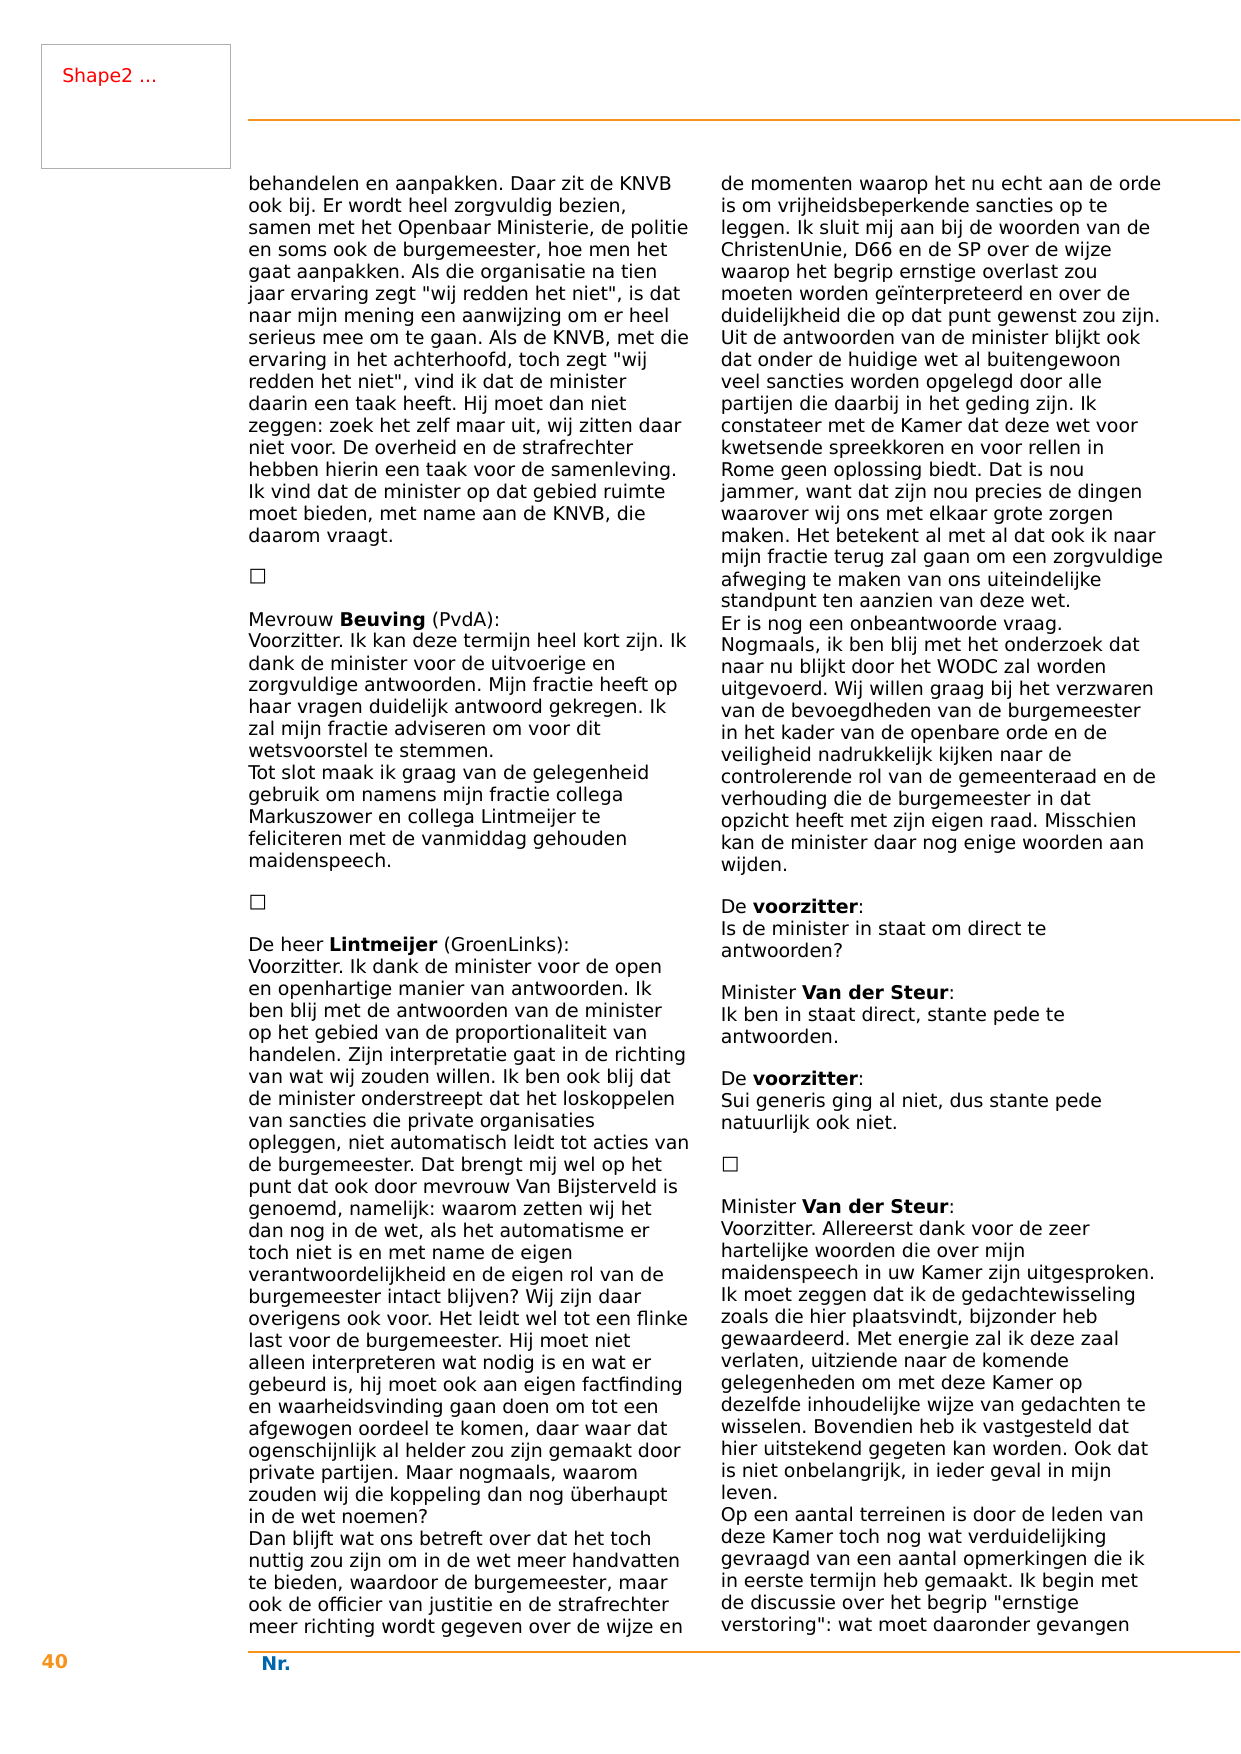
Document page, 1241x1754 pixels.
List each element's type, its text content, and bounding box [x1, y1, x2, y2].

text Dan blijft wat ons betreft over dat het toch nuttig zou zijn om in de wet meer handvatten te bieden, waardoor de burgemeester, maar ook de officier van justitie en de strafrechter meer richting wordt gegeven over de wijze en [248, 1528, 691, 1637]
text de momenten waarop het nu echt aan de orde is om vrijheidsbeperkende sancties op te leggen. Ik sluit mij aan bij de woorden van de ChristenUnie, D66 en de SP over de wijze waarop het begrip ernstige overlast zou moeten worden geïnterpreteerd en over de duidelijkheid die op dat punt gewenst zou zijn. [721, 173, 1163, 327]
text ⬜ [248, 892, 691, 914]
text Sui generis ging al niet, dus stante pede natuurlijk ook niet. [721, 1090, 1163, 1134]
text De voorzitter: [721, 896, 1163, 918]
text Minister Van der Steur: [721, 982, 1163, 1004]
text ⬜ [721, 1154, 1163, 1176]
text Ik ben in staat direct, stante pede te antwoorden. [721, 1004, 1163, 1048]
text De voorzitter: [721, 1068, 1163, 1090]
text Is de minister in staat om direct te antwoorden? [721, 918, 1163, 962]
text ⬜ [248, 566, 691, 588]
text Er is nog een onbeantwoorde vraag. Nogmaals, ik ben blij met het onderzoek dat naar nu blijkt door het WODC zal worden uitgevoerd. Wij willen graag bij het verzwaren van de bevoegdheden van de burgemeester in het kader van de openbare orde en de veiligheid nadrukkelijk kijken naar de controlerende rol van de gemeenteraad en de verhouding die de burgemeester in dat opzicht heeft met zijn eigen raad. Misschien kan de minister daar nog enige woorden aan wijden. [721, 612, 1163, 876]
text Op een aantal terreinen is door de leden van deze Kamer toch nog wat verduidelijking gevraagd van een aantal opmerkingen die ik in eerste termijn heb gemaakt. Ik begin met de discussie over het begrip "ernstige verstoring": wat moet daaronder gevangen [721, 1504, 1163, 1636]
text Voorzitter. Ik dank de minister voor de open en openhartige manier van antwoorden. Ik ben blij met de antwoorden van de minister op het gebied van de proportionaliteit van handelen. Zijn interpretatie gaat in de richting van wat wij zouden willen. Ik ben ook blij dat de minister onderstreept dat het loskoppelen van sancties die private organisaties opleggen, niet automatisch leidt tot acties van de burgemeester. Dat brengt mij wel op het punt dat ook door mevrouw Van Bijsterveld is genoemd, namelijk: waarom zetten wij het dan nog in de wet, als het automatisme er toch niet is en met name de eigen verantwoordelijkheid en de eigen rol van de burgemeester intact blijven? Wij zijn daar overigens ook voor. Het leidt wel tot een flinke last voor de burgemeester. Hij moet niet alleen interpreteren wat nodig is en wat er gebeurd is, hij moet ook aan eigen factfinding en waarheidsvinding gaan doen om tot een afgewogen oordeel te komen, daar waar dat ogenschijnlijk al helder zou zijn gemaakt door private partijen. Maar nogmaals, waarom zouden wij die koppeling dan nog überhaupt in de wet noemen? [248, 956, 691, 1528]
text Tot slot maak ik graag van de gelegenheid gebruik om namens mijn fractie collega Markuszower en collega Lintmeijer te feliciteren met de vanmiddag gehouden maidenspeech. [248, 762, 691, 872]
text Minister Van der Steur: [721, 1196, 1163, 1218]
text Voorzitter. Allereerst dank voor de zeer hartelijke woorden die over mijn maidenspeech in uw Kamer zijn uitgesproken. Ik moet zeggen dat ik de gedachtewisseling zoals die hier plaatsvindt, bijzonder heb gewaardeerd. Met energie zal ik deze zaal verlaten, uitziende naar de komende gelegenheden om met deze Kamer op dezelfde inhoudelijke wijze van gedachten te wisselen. Bovendien heb ik vastgesteld dat hier uitstekend gegeten kan worden. Ook dat is niet onbelangrijk, in ieder geval in mijn leven. [721, 1218, 1163, 1504]
text De heer Lintmeijer (GroenLinks): [248, 934, 691, 956]
text Uit de antwoorden van de minister blijkt ook dat onder de huidige wet al buitengewoon veel sancties worden opgelegd door alle partijen die daarbij in het geding zijn. Ik constateer met de Kamer dat deze wet voor kwetsende spreekkoren en voor rellen in Rome geen oplossing biedt. Dat is nou jammer, want dat zijn nou precies de dingen waarover wij ons met elkaar grote zorgen maken. Het betekent al met al dat ook ik naar mijn fractie terug zal gaan om een zorgvuldige afweging te maken van ons uiteindelijke standpunt ten aanzien van deze wet. [721, 327, 1163, 612]
text Mevrouw Beuving (PvdA): [248, 608, 691, 630]
text Voorzitter. Ik kan deze termijn heel kort zijn. Ik dank de minister voor de uitvoerige en zorgvuldige antwoorden. Mijn fractie heeft op haar vragen duidelijk antwoord gekregen. Ik zal mijn fractie adviseren om voor dit wetsvoorstel te stemmen. [248, 630, 691, 762]
text behandelen en aanpakken. Daar zit de KNVB ook bij. Er wordt heel zorgvuldig bezien, samen met het Openbaar Ministerie, de politie en soms ook de burgemeester, hoe men het gaat aanpakken. Als die organisatie na tien jaar ervaring zegt "wij redden het niet", is dat naar mijn mening een aanwijzing om er heel serieus mee om te gaan. Als de KNVB, met die ervaring in het achterhoofd, toch zegt "wij redden het niet", vind ik dat de minister daarin een taak heeft. Hij moet dan niet zeggen: zoek het zelf maar uit, wij zitten daar niet voor. De overheid en de strafrechter hebben hierin een taak voor de samenleving. Ik vind dat de minister op dat gebied ruimte moet bieden, met name aan de KNVB, die daarom vraagt. [248, 173, 691, 546]
